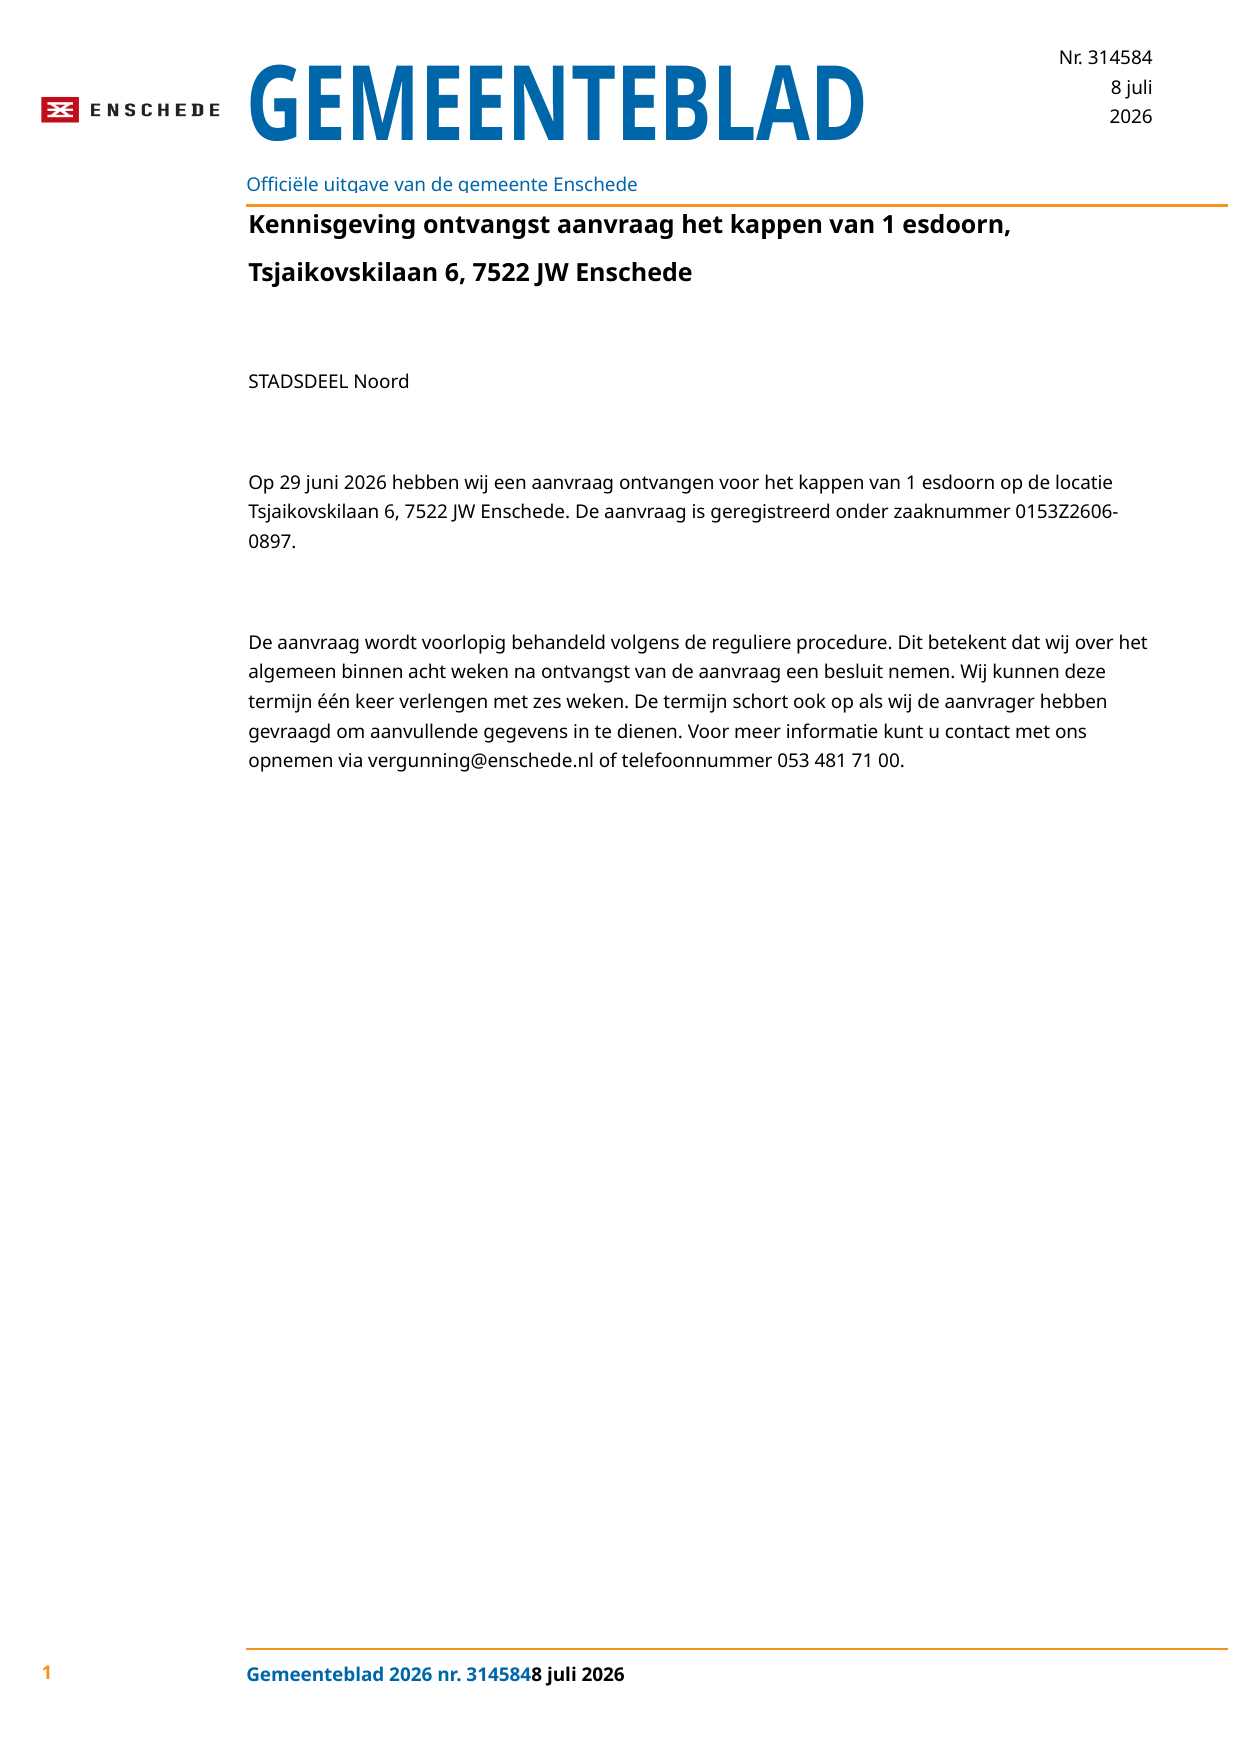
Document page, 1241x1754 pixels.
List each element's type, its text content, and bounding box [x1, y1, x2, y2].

text Kennisgeving ontvangst aanvraag het kappen van 1 esdoorn, Tsjaikovskilaan 6, 7522 JW Enschede [248, 207, 1152, 288]
text De aanvraag wordt voorlopig behandeld volgens de reguliere procedure. Dit betekent dat wij over het algemeen binnen acht weken na ontvangst van de aanvraag een besluit nemen. Wij kunnen deze termijn één keer verlengen met zes weken. De termijn schort ook op als wij de aanvrager hebben gevraagd om aanvullende gegevens in te dienen. Voor meer informatie kunt u contact met ons opnemen via vergunning@enschede.nl of telefoonnummer 053 481 71 00. [248, 629, 1152, 773]
text STADSDEEL Noord [248, 368, 1152, 394]
text Op 29 juni 2026 hebben wij een aanvraag ontvangen voor het kappen van 1 esdoorn op de locatie Tsjaikovskilaan 6, 7522 JW Enschede. De aanvraag is geregistreerd onder zaaknummer 0153Z2606-0897. [248, 469, 1152, 554]
picture [41, 47, 231, 172]
